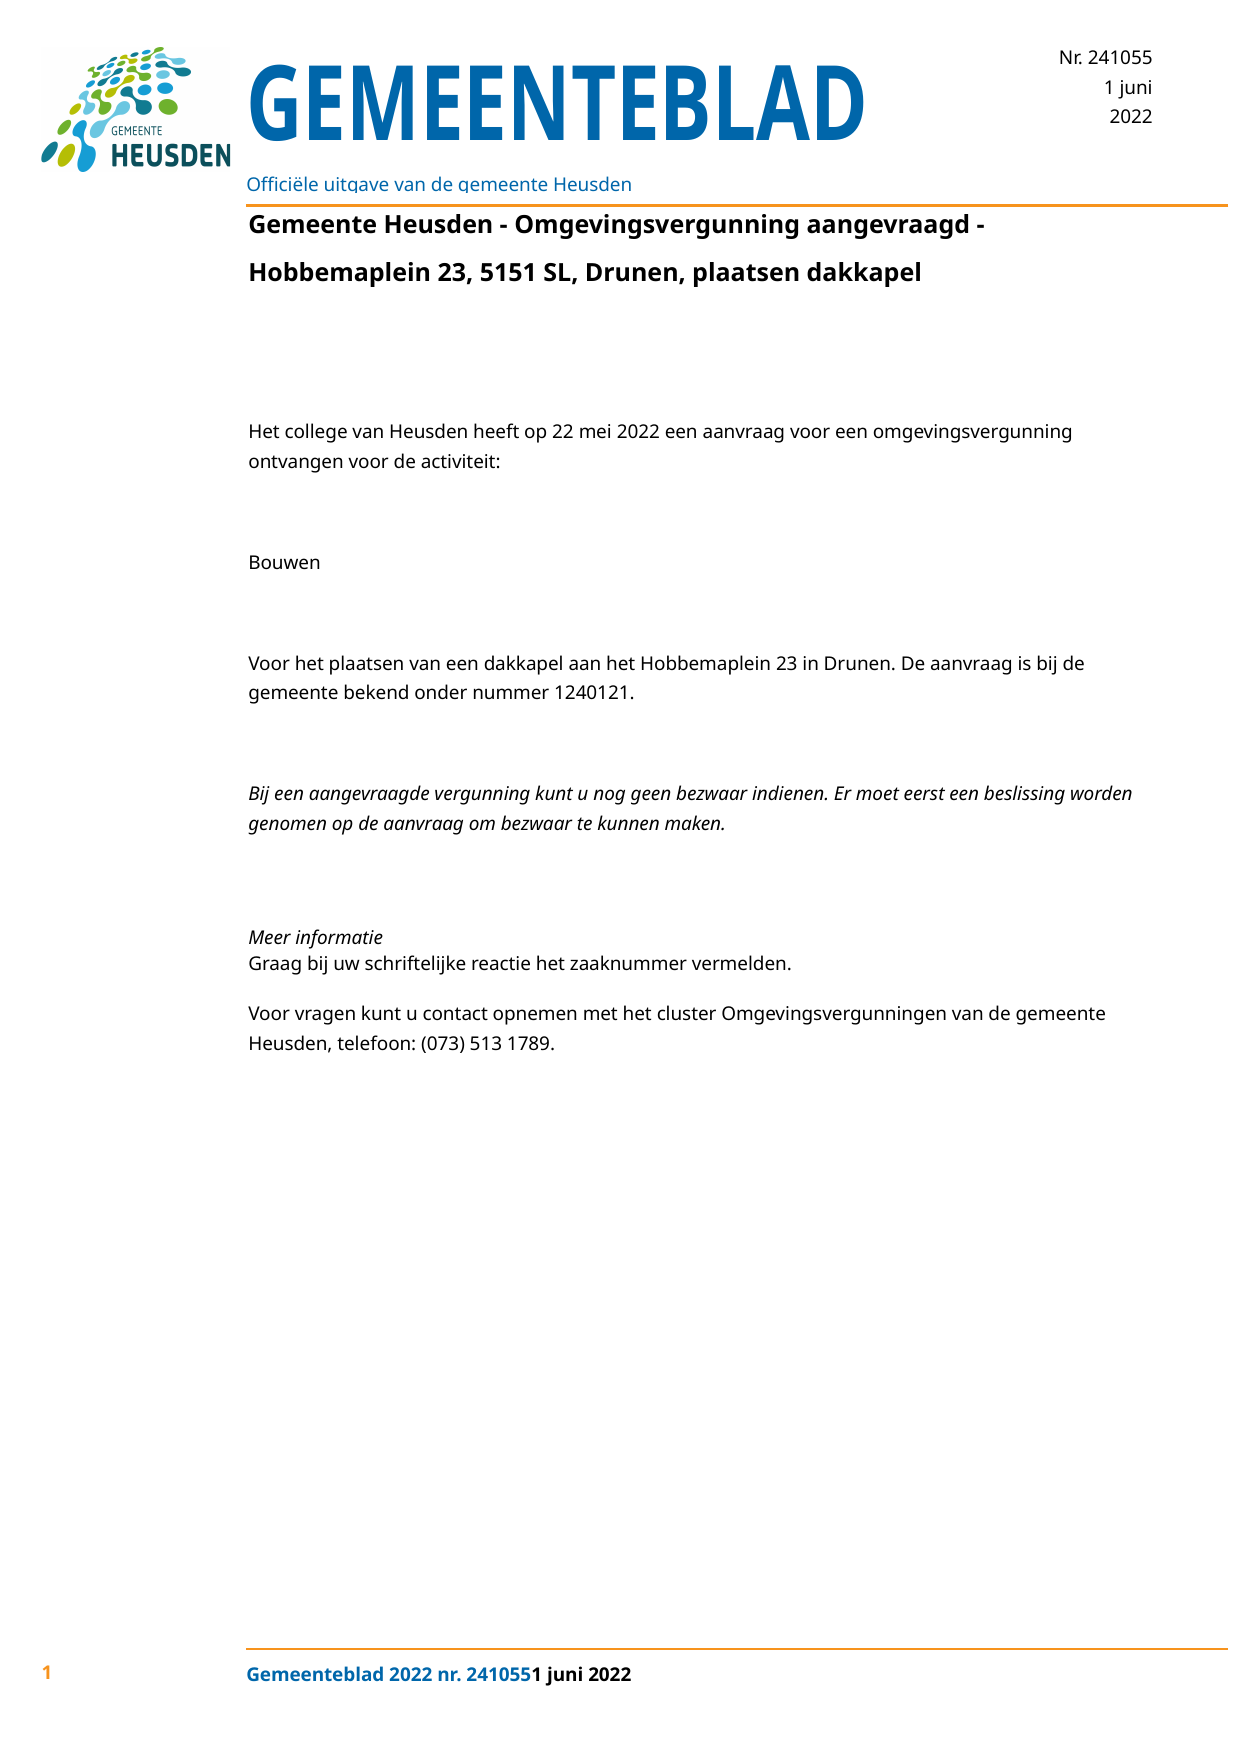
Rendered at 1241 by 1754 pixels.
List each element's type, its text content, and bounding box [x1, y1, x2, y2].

text Gemeente Heusden - Omgevingsvergunning aangevraagd - Hobbemaplein 23, 5151 SL, Drunen, plaatsen dakkapel [248, 207, 1152, 288]
text Bouwen [248, 549, 1152, 575]
text Voor het plaatsen van een dakkapel aan het Hobbemaplein 23 in Drunen. De aanvraag is bij de gemeente bekend onder nummer 1240121. [248, 650, 1152, 705]
text Bij een aangevraagde vergunning kunt u nog geen bezwaar indienen. Er moet eerst een beslissing worden genomen op de aanvraag om bezwaar te kunnen maken. [248, 780, 1152, 836]
text Voor vragen kunt u contact opnemen met het cluster Omgevingsvergunningen van de gemeente Heusden, telefoon: (073) 513 1789. [248, 1001, 1152, 1056]
picture [41, 47, 231, 172]
text Graag bij uw schriftelijke reactie het zaaknummer vermelden. [248, 950, 1152, 976]
text Het college van Heusden heeft op 22 mei 2022 een aanvraag voor een omgevingsvergunning ontvangen voor de activiteit: [248, 419, 1152, 474]
text Meer informatie [248, 924, 1152, 950]
